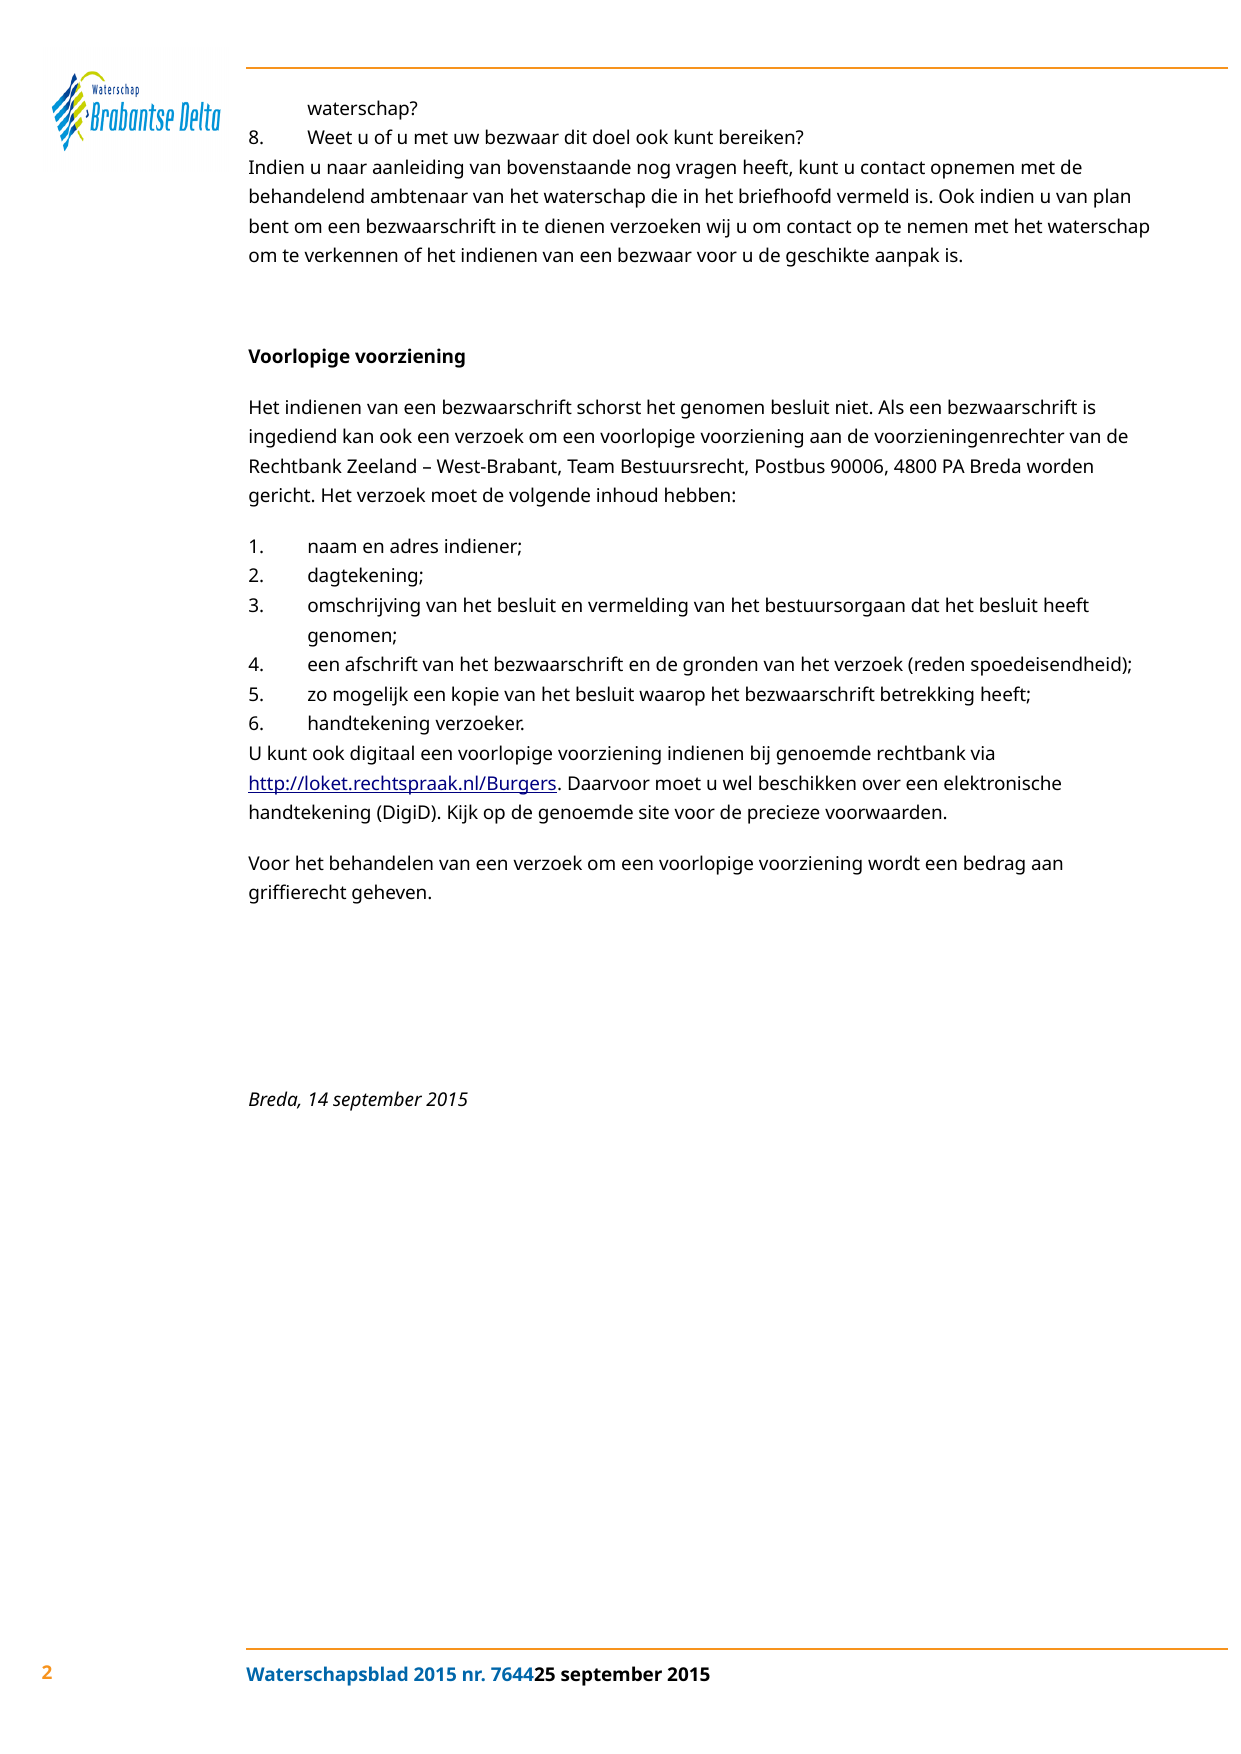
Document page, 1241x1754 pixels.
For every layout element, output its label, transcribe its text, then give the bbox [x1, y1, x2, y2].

text Voor het behandelen van een verzoek om een voorlopige voorziening wordt een bedrag aan griffierecht geheven. [248, 850, 1152, 905]
list dagtekening; [248, 563, 1152, 588]
list naam en adres indiener; [248, 533, 1152, 559]
list een afschrift van het bezwaarschrift en de gronden van het verzoek (reden spoedeisendheid); [248, 651, 1152, 677]
list handtekening verzoeker. [248, 711, 1152, 736]
text U kunt ook digitaal een voorlopige voorziening indienen bij genoemde rechtbank via http://loket.rechtspraak.nl/Burgers. Daarvoor moet u wel beschikken over een elektronische handtekening (DigiD). Kijk op de genoemde site voor de precieze voorwaarden. [248, 740, 1152, 825]
text Het indienen van een bezwaarschrift schorst het genomen besluit niet. Als een bezwaarschrift is ingediend kan ook een verzoek om een voorlopige voorziening aan de voorzieningenrechter van de Rechtbank Zeeland – West-Brabant, Team Bestuursrecht, Postbus 90006, 4800 PA Breda worden gericht. Het verzoek moet de volgende inhoud hebben: [248, 394, 1152, 508]
list omschrijving van het besluit en vermelding van het bestuursorgaan dat het besluit heeft genomen; [248, 592, 1152, 648]
list zo mogelijk een kopie van het besluit waarop het bezwaarschrift betrekking heeft; [248, 681, 1152, 707]
picture [41, 47, 231, 172]
list Weet u of u met uw bezwaar dit doel ook kunt bereiken? [248, 124, 1152, 150]
text Voorlopige voorziening [248, 343, 1152, 369]
text Breda, 14 september 2015 [248, 1086, 1152, 1112]
text Indien u naar aanleiding van bovenstaande nog vragen heeft, kunt u contact opnemen met de behandelend ambtenaar van het waterschap die in het briefhoofd vermeld is. Ook indien u van plan bent om een bezwaarschrift in te dienen verzoeken wij u om contact op te nemen met het waterschap om te verkennen of het indienen van een bezwaar voor u de geschikte aanpak is. [248, 154, 1152, 268]
list waterschap? [248, 95, 1152, 121]
